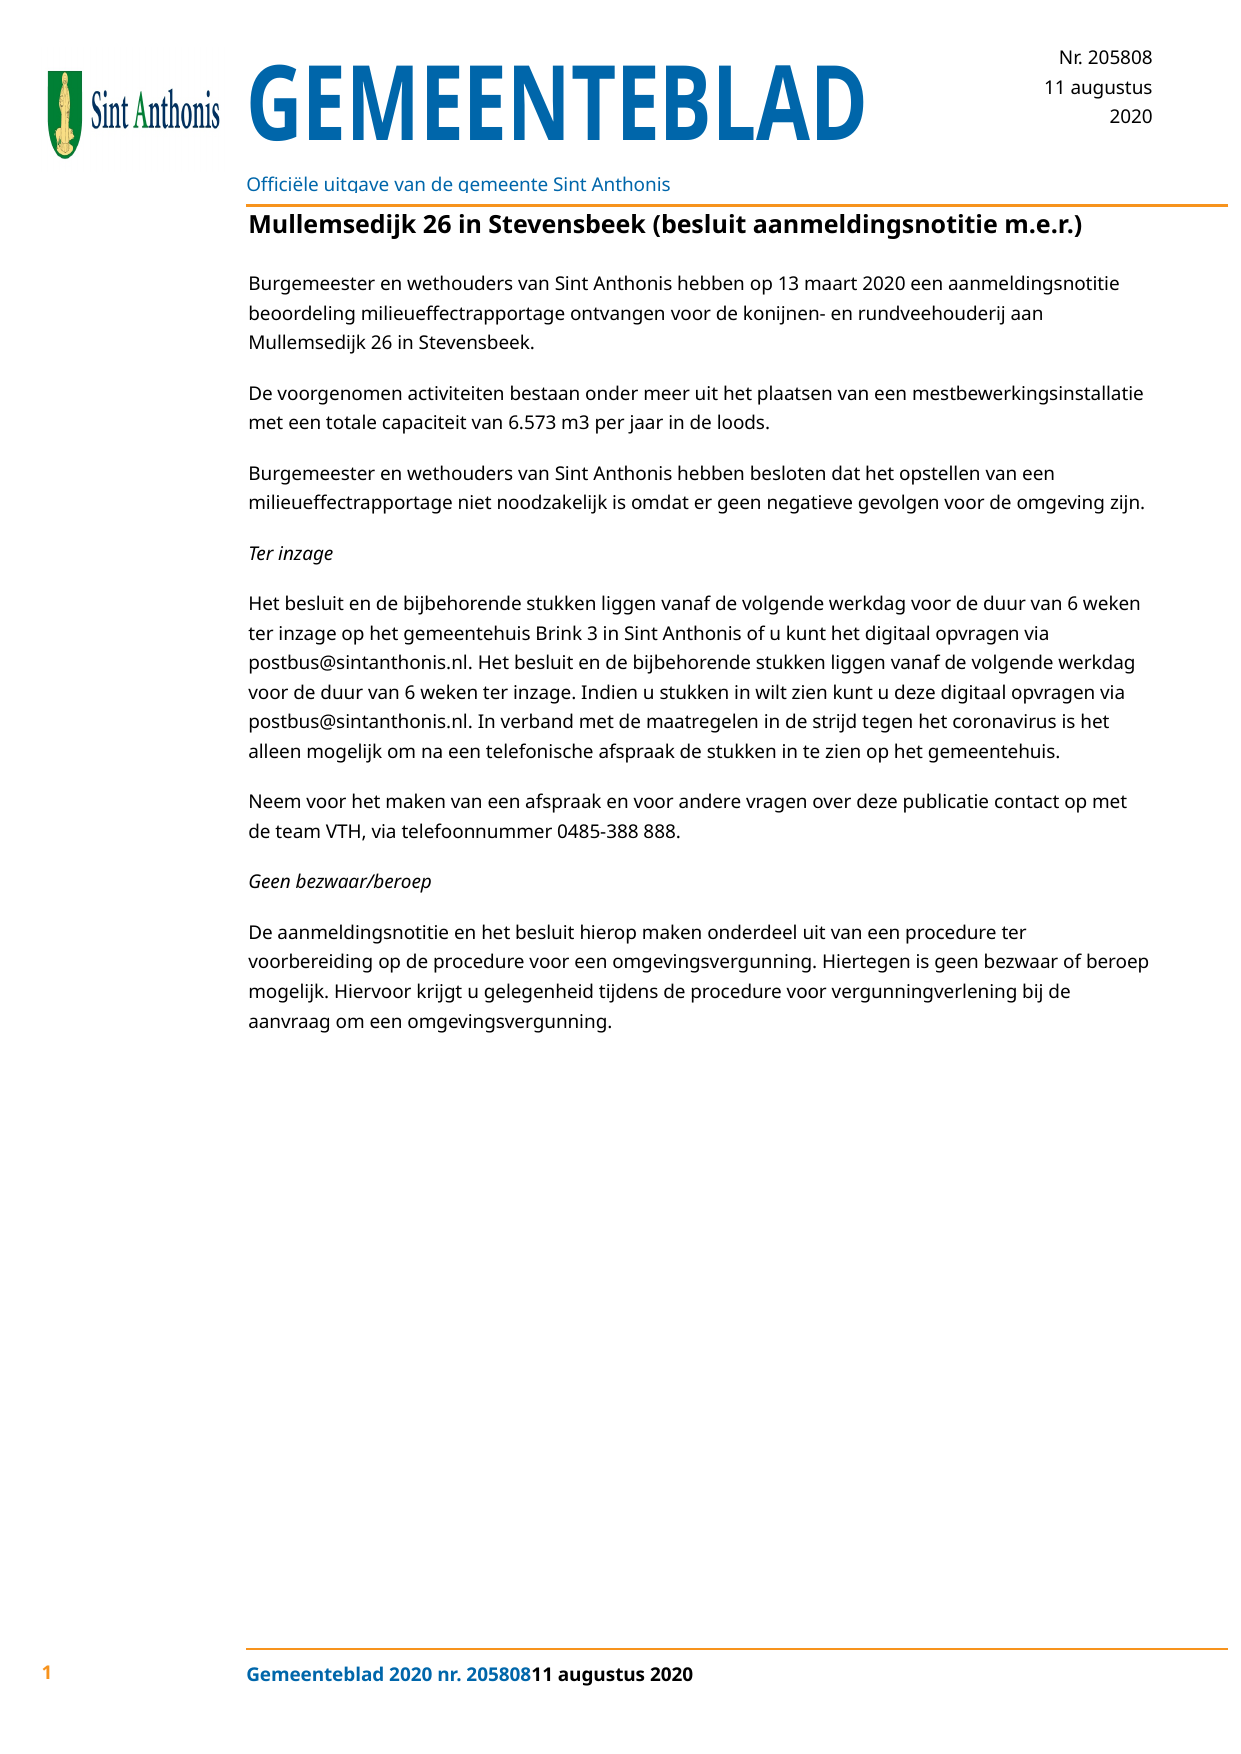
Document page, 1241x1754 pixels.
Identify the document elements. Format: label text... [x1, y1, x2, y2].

text Burgemeester en wethouders van Sint Anthonis hebben besloten dat het opstellen van een milieueffectrapportage niet noodzakelijk is omdat er geen negatieve gevolgen voor de omgeving zijn. [248, 460, 1152, 515]
text Geen bezwaar/beroep [248, 869, 1152, 894]
text De voorgenomen activiteiten bestaan onder meer uit het plaatsen van een mestbewerkingsinstallatie met een totale capaciteit van 6.573 m3 per jaar in de loods. [248, 380, 1152, 435]
picture [41, 47, 231, 172]
text Mullemsedijk 26 in Stevensbeek (besluit aanmeldingsnotitie m.e.r.) [248, 207, 1152, 241]
text De aanmeldingsnotitie en het besluit hierop maken onderdeel uit van een procedure ter voorbereiding op de procedure voor een omgevingsvergunning. Hiertegen is geen bezwaar of beroep mogelijk. Hiervoor krijgt u gelegenheid tijdens de procedure voor vergunningverlening bij de aanvraag om een omgevingsvergunning. [248, 919, 1152, 1033]
text Het besluit en de bijbehorende stukken liggen vanaf de volgende werkdag voor de duur van 6 weken ter inzage op het gemeentehuis Brink 3 in Sint Anthonis of u kunt het digitaal opvragen via postbus@sintanthonis.nl. Het besluit en de bijbehorende stukken liggen vanaf de volgende werkdag voor de duur van 6 weken ter inzage. Indien u stukken in wilt zien kunt u deze digitaal opvragen via postbus@sintanthonis.nl. In verband met de maatregelen in de strijd tegen het coronavirus is het alleen mogelijk om na een telefonische afspraak de stukken in te zien op het gemeentehuis. [248, 590, 1152, 764]
text Ter inzage [248, 540, 1152, 566]
text Burgemeester en wethouders van Sint Anthonis hebben op 13 maart 2020 een aanmeldingsnotitie beoordeling milieueffectrapportage ontvangen voor de konijnen- en rundveehouderij aan Mullemsedijk 26 in Stevensbeek. [248, 270, 1152, 355]
text Neem voor het maken van een afspraak en voor andere vragen over deze publicatie contact op met de team VTH, via telefoonnummer 0485-388 888. [248, 789, 1152, 844]
